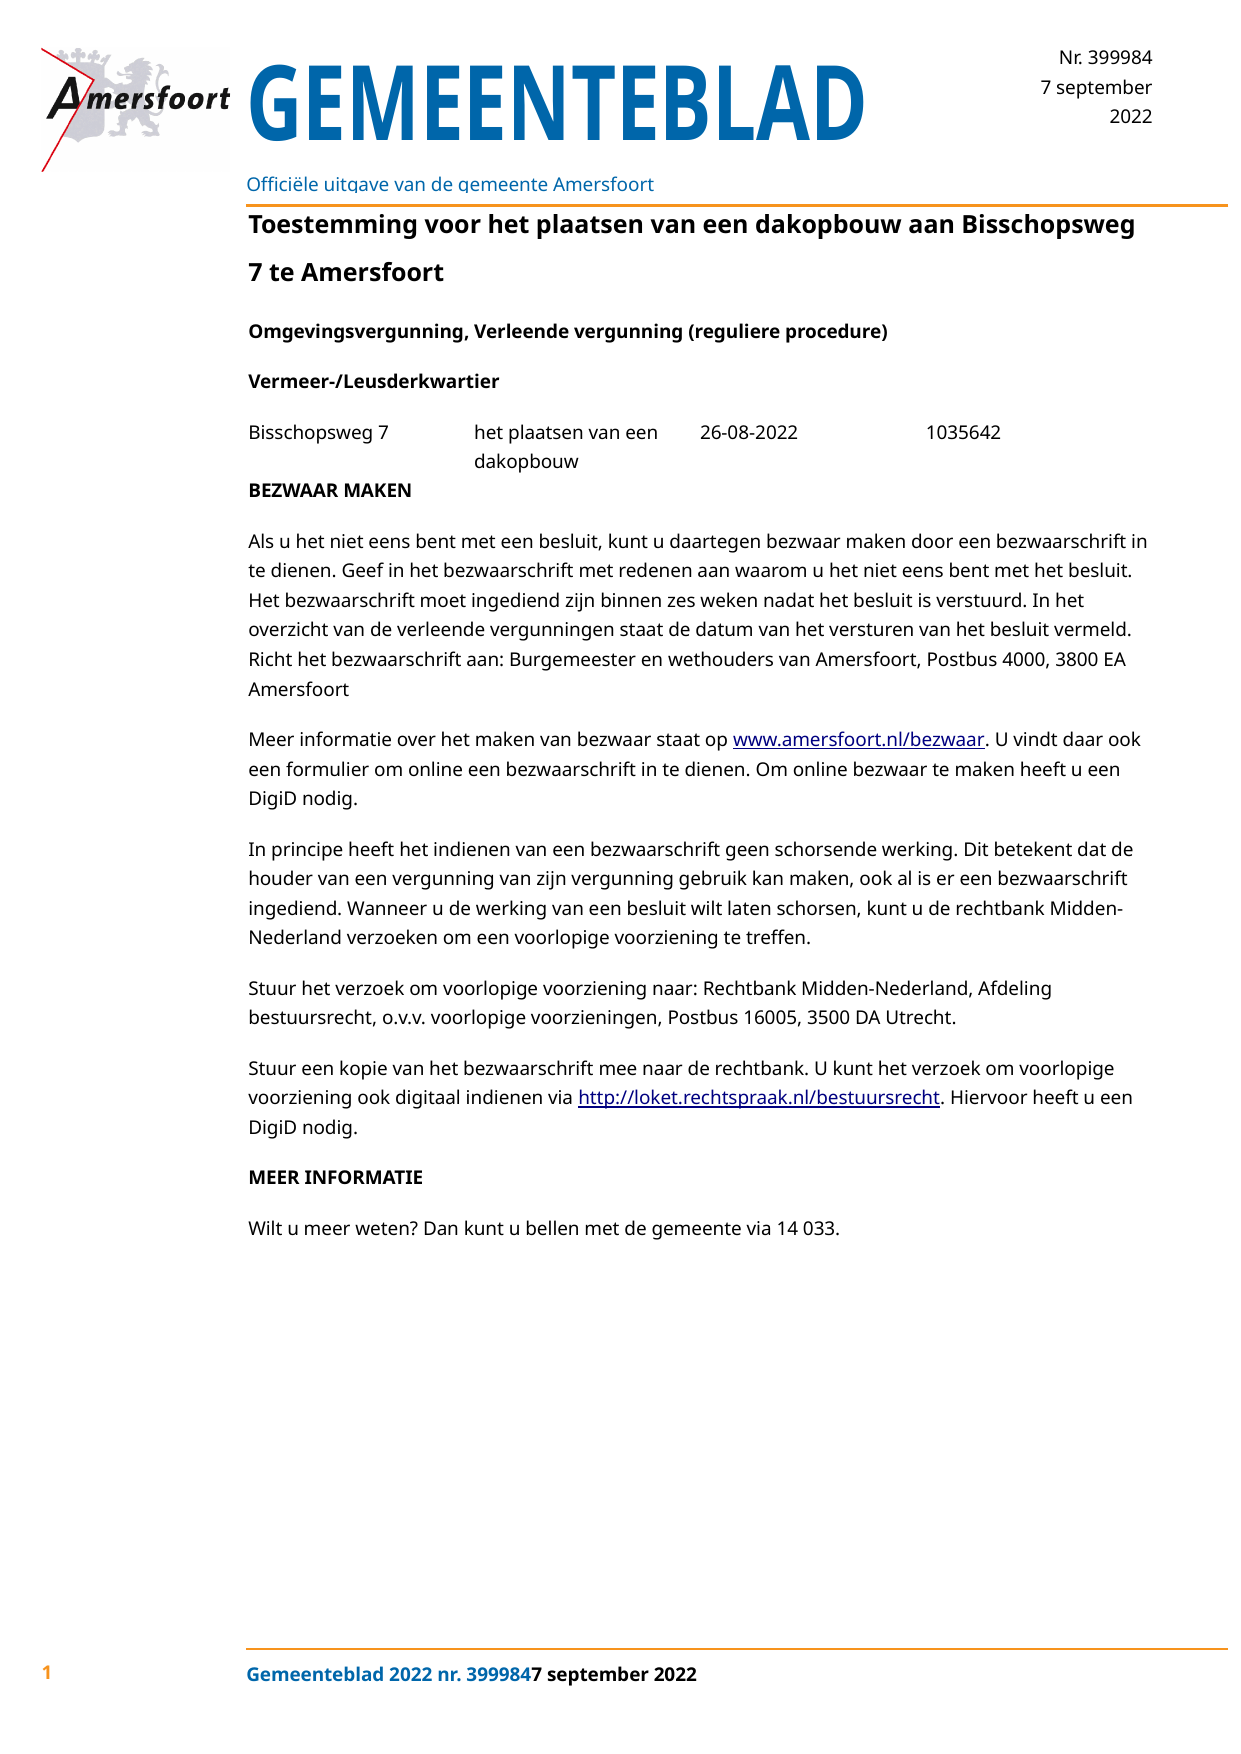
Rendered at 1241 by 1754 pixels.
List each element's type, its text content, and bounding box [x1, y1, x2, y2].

text Meer informatie over het maken van bezwaar staat op www.amersfoort.nl/bezwaar. U vindt daar ook een formulier om online een bezwaarschrift in te dienen. Om online bezwaar te maken heeft u een DigiD nodig. [248, 726, 1152, 811]
text Als u het niet eens bent met een besluit, kunt u daartegen bezwaar maken door een bezwaarschrift in te dienen. Geef in het bezwaarschrift met redenen aan waarom u het niet eens bent met het besluit. Het bezwaarschrift moet ingediend zijn binnen zes weken nadat het besluit is verstuurd. In het overzicht van de verleende vergunningen staat de datum van het versturen van het besluit vermeld. Richt het bezwaarschrift aan: Burgemeester en wethouders van Amersfoort, Postbus 4000, 3800 EA Amersfoort [248, 528, 1152, 701]
table_header 26-08-2022 [700, 419, 926, 474]
table_header het plaatsen van een dakopbouw [474, 419, 700, 474]
text Vermeer-/Leusderkwartier [248, 368, 1152, 394]
text In principe heeft het indienen van een bezwaarschrift geen schorsende werking. Dit betekent dat de houder van een vergunning van zijn vergunning gebruik kan maken, ook al is er een bezwaarschrift ingediend. Wanneer u de werking van een besluit wilt laten schorsen, kunt u de rechtbank Midden-Nederland verzoeken om een voorlopige voorziening te treffen. [248, 836, 1152, 950]
text Toestemming voor het plaatsen van een dakopbouw aan Bisschopsweg 7 te Amersfoort [248, 207, 1152, 288]
text Wilt u meer weten? Dan kunt u bellen met de gemeente via 14 033. [248, 1215, 1152, 1241]
table_header Bisschopsweg 7 [248, 419, 474, 474]
text Stuur een kopie van het bezwaarschrift mee naar de rechtbank. U kunt het verzoek om voorlopige voorziening ook digitaal indienen via http://loket.rechtspraak.nl/bestuursrecht. Hiervoor heeft u een DigiD nodig. [248, 1055, 1152, 1140]
table_header 1035642 [926, 419, 1152, 474]
text Omgevingsvergunning, Verleende vergunning (reguliere procedure) [248, 318, 1152, 344]
text Stuur het verzoek om voorlopige voorziening naar: Rechtbank Midden-Nederland, Afdeling bestuursrecht, o.v.v. voorlopige voorzieningen, Postbus 16005, 3500 DA Utrecht. [248, 975, 1152, 1030]
text BEZWAAR MAKEN [248, 477, 1152, 503]
text MEER INFORMATIE [248, 1164, 1152, 1190]
picture [41, 47, 231, 172]
